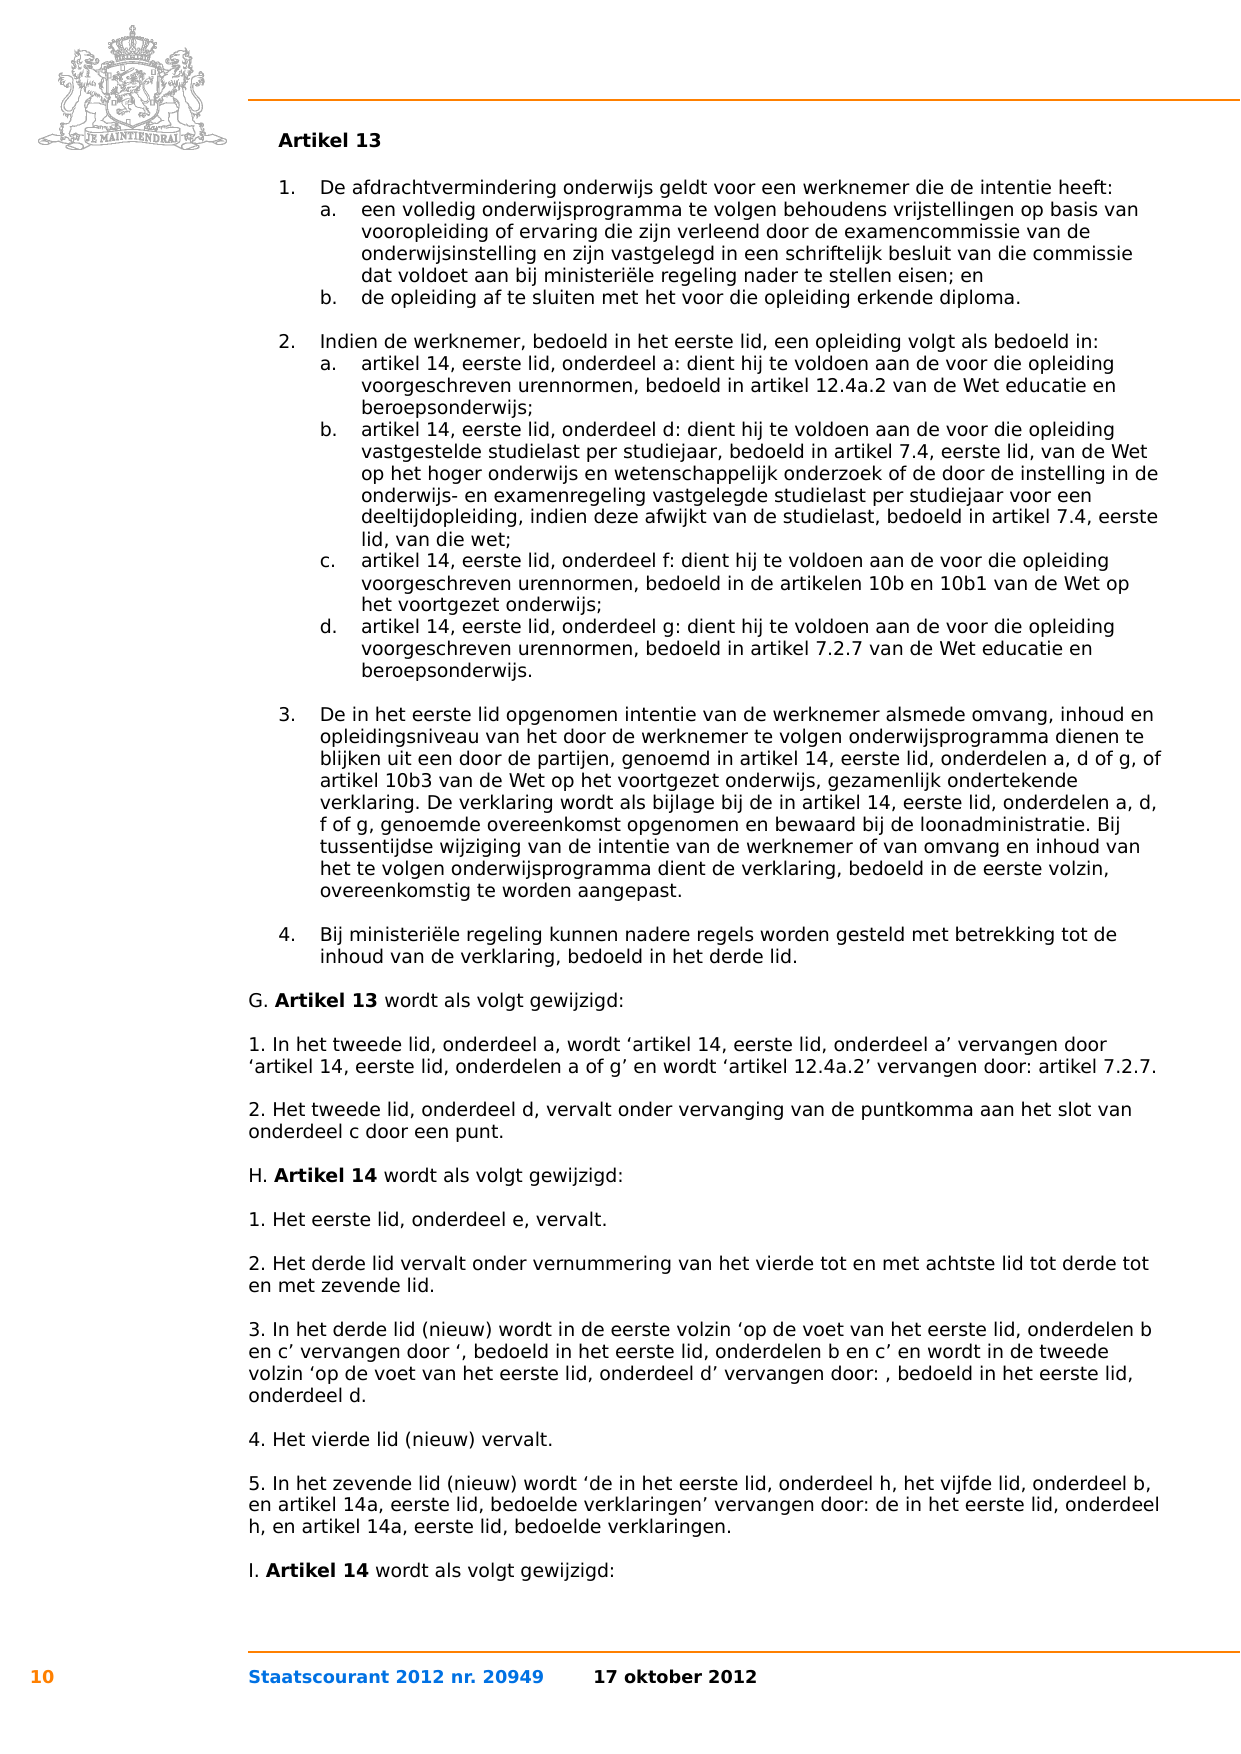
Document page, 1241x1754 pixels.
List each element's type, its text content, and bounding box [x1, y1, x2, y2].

text 2. Het derde lid vervalt onder vernummering van het vierde tot en met achtste lid tot derde tot en met zevende lid. [248, 1253, 1163, 1297]
text 4. Bij ministeriële regeling kunnen nadere regels worden gesteld met betrekking tot de inhoud van de verklaring, bedoeld in het derde lid. [278, 924, 1163, 968]
text b. artikel 14, eerste lid, onderdeel d: dient hij te voldoen aan de voor die opleiding vastgestelde studielast per studiejaar, bedoeld in artikel 7.4, eerste lid, van de Wet op het hoger onderwijs en wetenschappelijk onderzoek of de door de instelling in de onderwijs- en examenregeling vastgelegde studielast per studiejaar voor een deeltijdopleiding, indien deze afwijkt van de studielast, bedoeld in artikel 7.4, eerste lid, van die wet; [319, 418, 1163, 550]
text 1. In het tweede lid, onderdeel a, wordt ‘artikel 14, eerste lid, onderdeel a’ vervangen door ‘artikel 14, eerste lid, onderdelen a of g’ en wordt ‘artikel 12.4a.2’ vervangen door: artikel 7.2.7. [248, 1033, 1163, 1077]
text 3. In het derde lid (nieuw) wordt in de eerste volzin ‘op de voet van het eerste lid, onderdelen b en c’ vervangen door ‘, bedoeld in het eerste lid, onderdelen b en c’ en wordt in de tweede volzin ‘op de voet van het eerste lid, onderdeel d’ vervangen door: , bedoeld in het eerste lid, onderdeel d. [248, 1319, 1163, 1407]
text 1. De afdrachtvermindering onderwijs geldt voor een werknemer die de intentie heeft: [278, 177, 1163, 199]
text I. Artikel 14 wordt als volgt gewijzigd: [248, 1560, 1163, 1582]
text a. een volledig onderwijsprogramma te volgen behoudens vrijstellingen op basis van vooropleiding of ervaring die zijn verleend door de examencommissie van de onderwijsinstelling en zijn vastgelegd in een schriftelijk besluit van die commissie dat voldoet aan bij ministeriële regeling nader te stellen eisen; en [319, 199, 1163, 287]
subtitle Artikel 13 [278, 130, 1163, 152]
text 2. Het tweede lid, onderdeel d, vervalt onder vervanging van de puntkomma aan het slot van onderdeel c door een punt. [248, 1099, 1163, 1143]
text 1. Het eerste lid, onderdeel e, vervalt. [248, 1209, 1163, 1231]
text 4. Het vierde lid (nieuw) vervalt. [248, 1428, 1163, 1451]
text 3. De in het eerste lid opgenomen intentie van de werknemer alsmede omvang, inhoud en opleidingsniveau van het door de werknemer te volgen onderwijsprogramma dienen te blijken uit een door de partijen, genoemd in artikel 14, eerste lid, onderdelen a, d of g, of artikel 10b3 van de Wet op het voortgezet onderwijs, gezamenlijk ondertekende verklaring. De verklaring wordt als bijlage bij de in artikel 14, eerste lid, onderdelen a, d, f of g, genoemde overeenkomst opgenomen en bewaard bij de loonadministratie. Bij tussentijdse wijziging van de intentie van de werknemer of van omvang en inhoud van het te volgen onderwijsprogramma dient de verklaring, bedoeld in de eerste volzin, overeenkomstig te worden aangepast. [278, 704, 1163, 902]
text a. artikel 14, eerste lid, onderdeel a: dient hij te voldoen aan de voor die opleiding voorgeschreven urennormen, bedoeld in artikel 12.4a.2 van de Wet educatie en beroepsonderwijs; [319, 353, 1163, 418]
text c. artikel 14, eerste lid, onderdeel f: dient hij te voldoen aan de voor die opleiding voorgeschreven urennormen, bedoeld in de artikelen 10b en 10b1 van de Wet op het voortgezet onderwijs; [319, 550, 1163, 616]
text G. Artikel 13 wordt als volgt gewijzigd: [248, 990, 1163, 1012]
text 5. In het zevende lid (nieuw) wordt ‘de in het eerste lid, onderdeel h, het vijfde lid, onderdeel b, en artikel 14a, eerste lid, bedoelde verklaringen’ vervangen door: de in het eerste lid, onderdeel h, en artikel 14a, eerste lid, bedoelde verklaringen. [248, 1472, 1163, 1538]
picture [38, 25, 227, 150]
text 2. Indien de werknemer, bedoeld in het eerste lid, een opleiding volgt als bedoeld in: [278, 331, 1163, 353]
text H. Artikel 14 wordt als volgt gewijzigd: [248, 1165, 1163, 1187]
text b. de opleiding af te sluiten met het voor die opleiding erkende diploma. [319, 287, 1163, 309]
text d. artikel 14, eerste lid, onderdeel g: dient hij te voldoen aan de voor die opleiding voorgeschreven urennormen, bedoeld in artikel 7.2.7 van de Wet educatie en beroepsonderwijs. [319, 616, 1163, 682]
